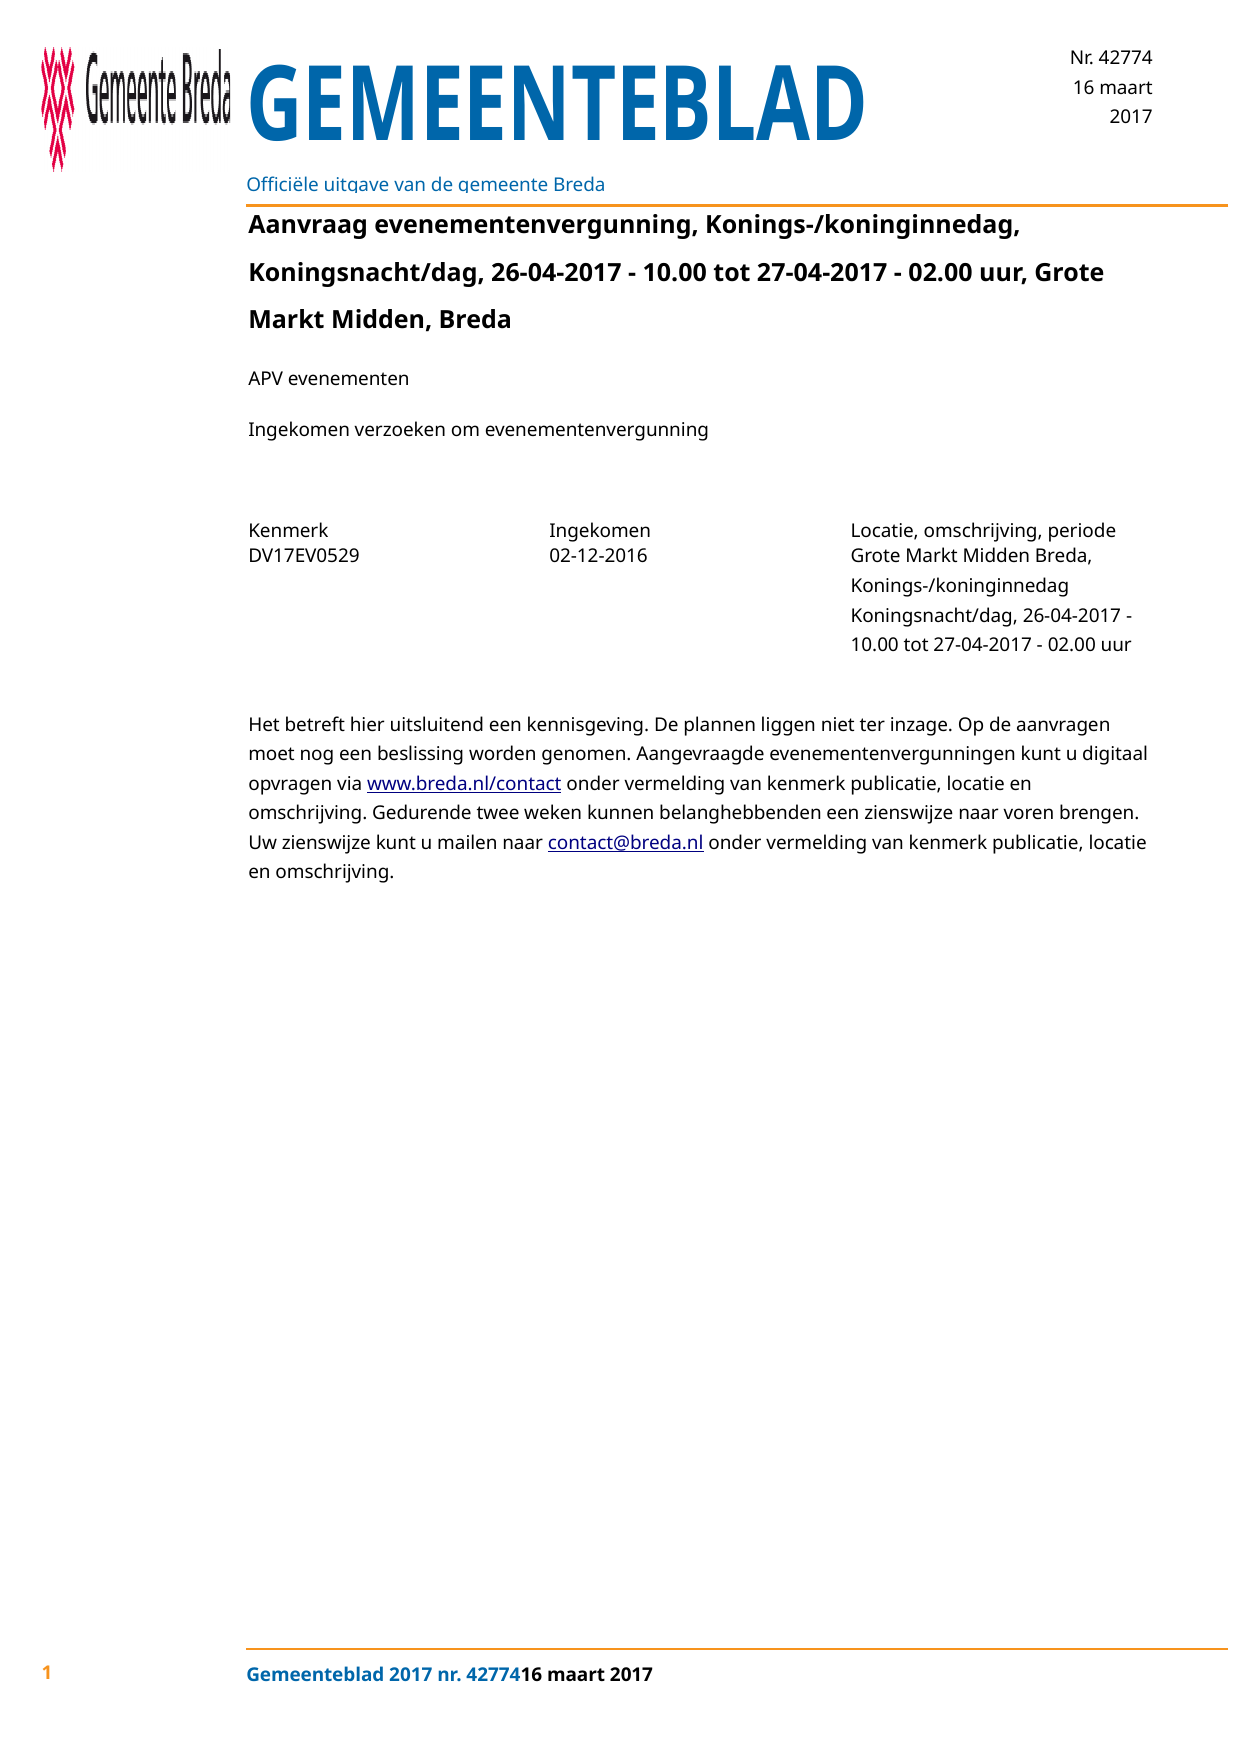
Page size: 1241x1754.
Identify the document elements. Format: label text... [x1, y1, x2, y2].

text APV evenementen [248, 366, 1152, 391]
text Ingekomen verzoeken om evenementenvergunning [248, 416, 1152, 442]
text Aanvraag evenementenvergunning, Konings-/koninginnedag, Koningsnacht/dag, 26-04-2017 - 10.00 tot 27-04-2017 - 02.00 uur, Grote Markt Midden, Breda [248, 207, 1152, 336]
picture [41, 47, 231, 172]
table_header Locatie, omschrijving, periode [850, 517, 1152, 543]
text Het betreft hier uitsluitend een kennisgeving. De plannen liggen niet ter inzage. Op de aanvragen moet nog een beslissing worden genomen. Aangevraagde evenementenvergunningen kunt u digitaal opvragen via www.breda.nl/contact onder vermelding van kenmerk publicatie, locatie en omschrijving. Gedurende twee weken kunnen belanghebbenden een zienswijze naar voren brengen. Uw zienswijze kunt u mailen naar contact@breda.nl onder vermelding van kenmerk publicatie, locatie en omschrijving. [248, 711, 1152, 884]
table_header Ingekomen [549, 517, 850, 543]
table_header Kenmerk [248, 517, 549, 543]
table_cell DV17EV0529 [248, 543, 549, 657]
table_cell Grote Markt Midden Breda, Konings-/koninginnedag Koningsnacht/dag, 26-04-2017 - 10.00 tot 27-04-2017 - 02.00 uur [850, 543, 1152, 657]
table_cell 02-12-2016 [549, 543, 850, 657]
